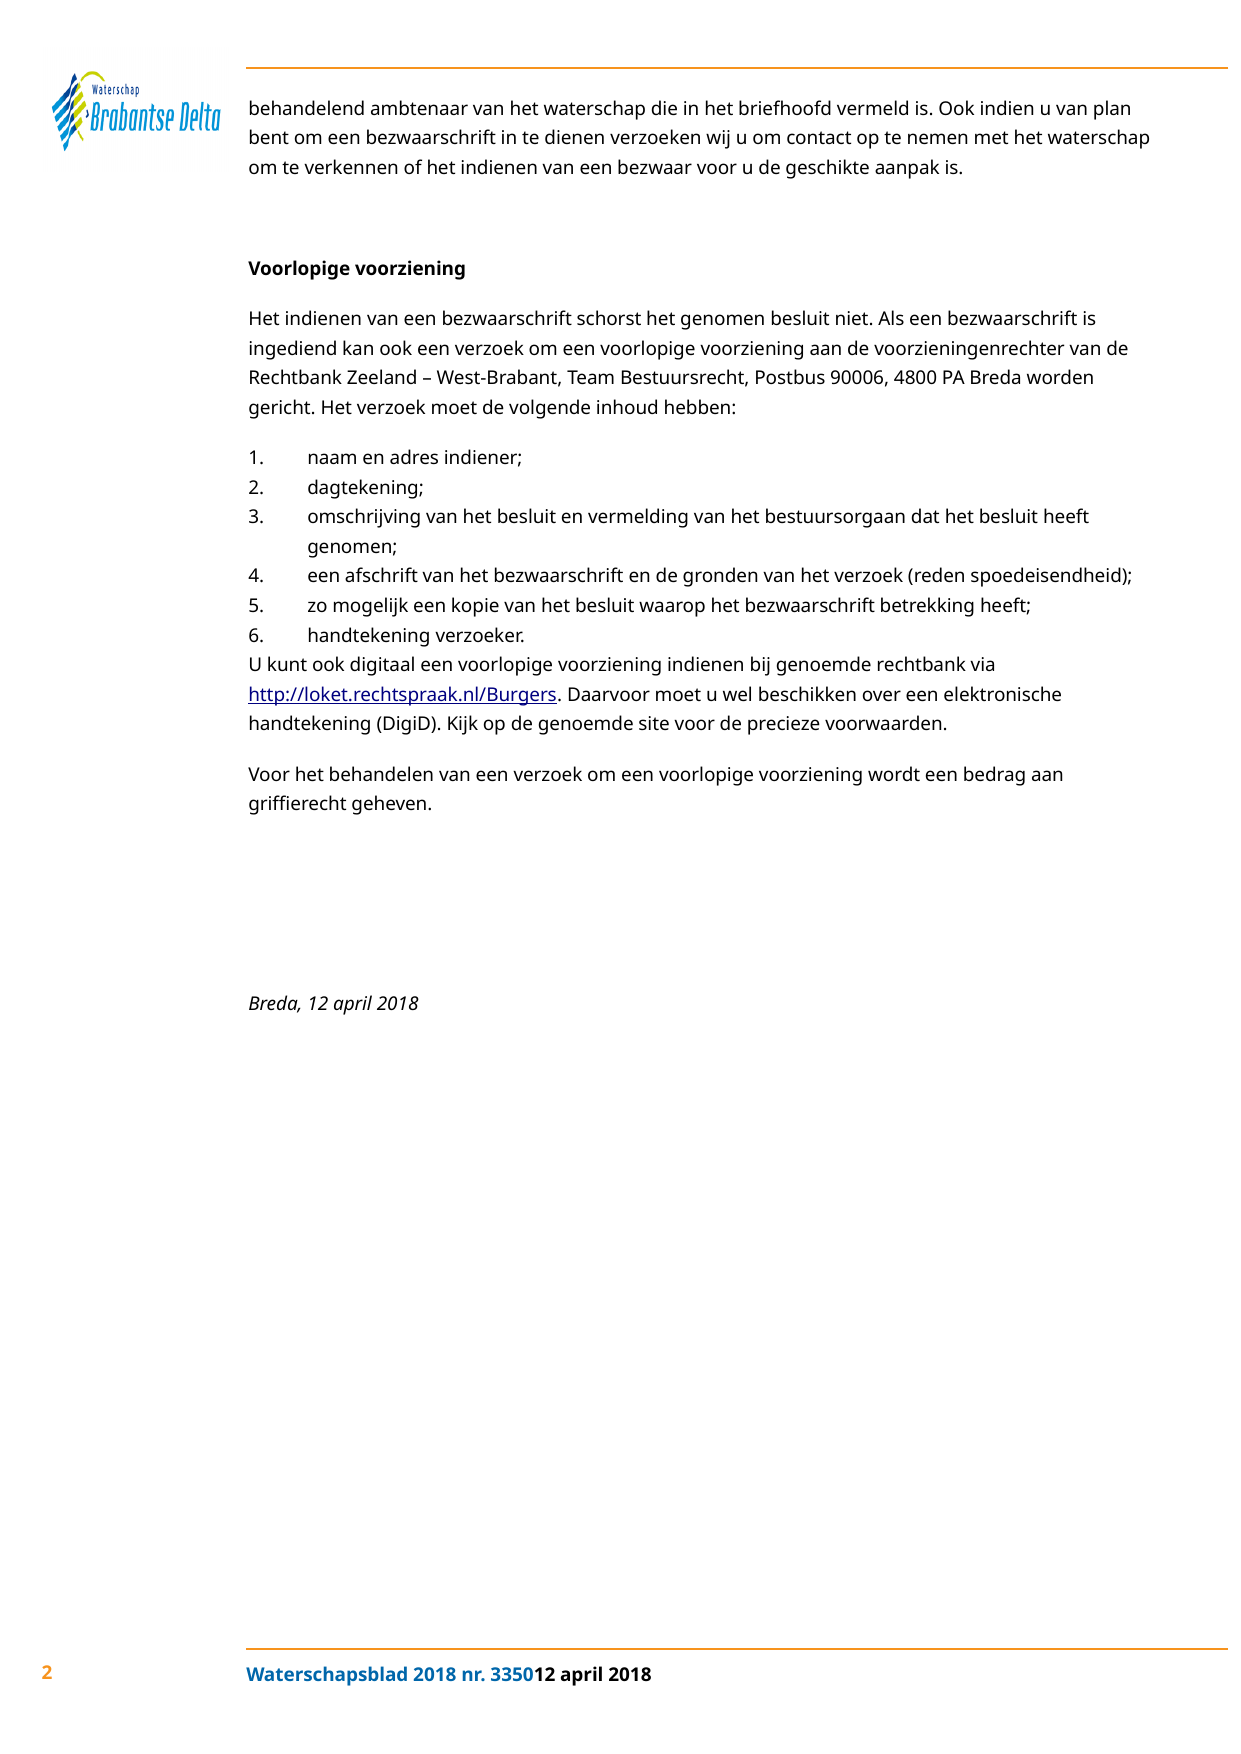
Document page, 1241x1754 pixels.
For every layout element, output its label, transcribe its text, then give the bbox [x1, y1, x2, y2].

picture [41, 47, 231, 172]
list dagtekening; [248, 474, 1152, 500]
text behandelend ambtenaar van het waterschap die in het briefhoofd vermeld is. Ook indien u van plan bent om een bezwaarschrift in te dienen verzoeken wij u om contact op te nemen met het waterschap om te verkennen of het indienen van een bezwaar voor u de geschikte aanpak is. [248, 95, 1152, 180]
text Breda, 12 april 2018 [248, 990, 1152, 1015]
text Het indienen van een bezwaarschrift schorst het genomen besluit niet. Als een bezwaarschrift is ingediend kan ook een verzoek om een voorlopige voorziening aan de voorzieningenrechter van de Rechtbank Zeeland – West-Brabant, Team Bestuursrecht, Postbus 90006, 4800 PA Breda worden gericht. Het verzoek moet de volgende inhoud hebben: [248, 305, 1152, 420]
list handtekening verzoeker. [248, 622, 1152, 648]
list een afschrift van het bezwaarschrift en de gronden van het verzoek (reden spoedeisendheid); [248, 563, 1152, 588]
text Voorlopige voorziening [248, 255, 1152, 281]
list zo mogelijk een kopie van het besluit waarop het bezwaarschrift betrekking heeft; [248, 592, 1152, 618]
list omschrijving van het besluit en vermelding van het bestuursorgaan dat het besluit heeft genomen; [248, 503, 1152, 559]
text Voor het behandelen van een verzoek om een voorlopige voorziening wordt een bedrag aan griffierecht geheven. [248, 761, 1152, 816]
text U kunt ook digitaal een voorlopige voorziening indienen bij genoemde rechtbank via http://loket.rechtspraak.nl/Burgers. Daarvoor moet u wel beschikken over een elektronische handtekening (DigiD). Kijk op de genoemde site voor de precieze voorwaarden. [248, 651, 1152, 736]
list naam en adres indiener; [248, 444, 1152, 470]
